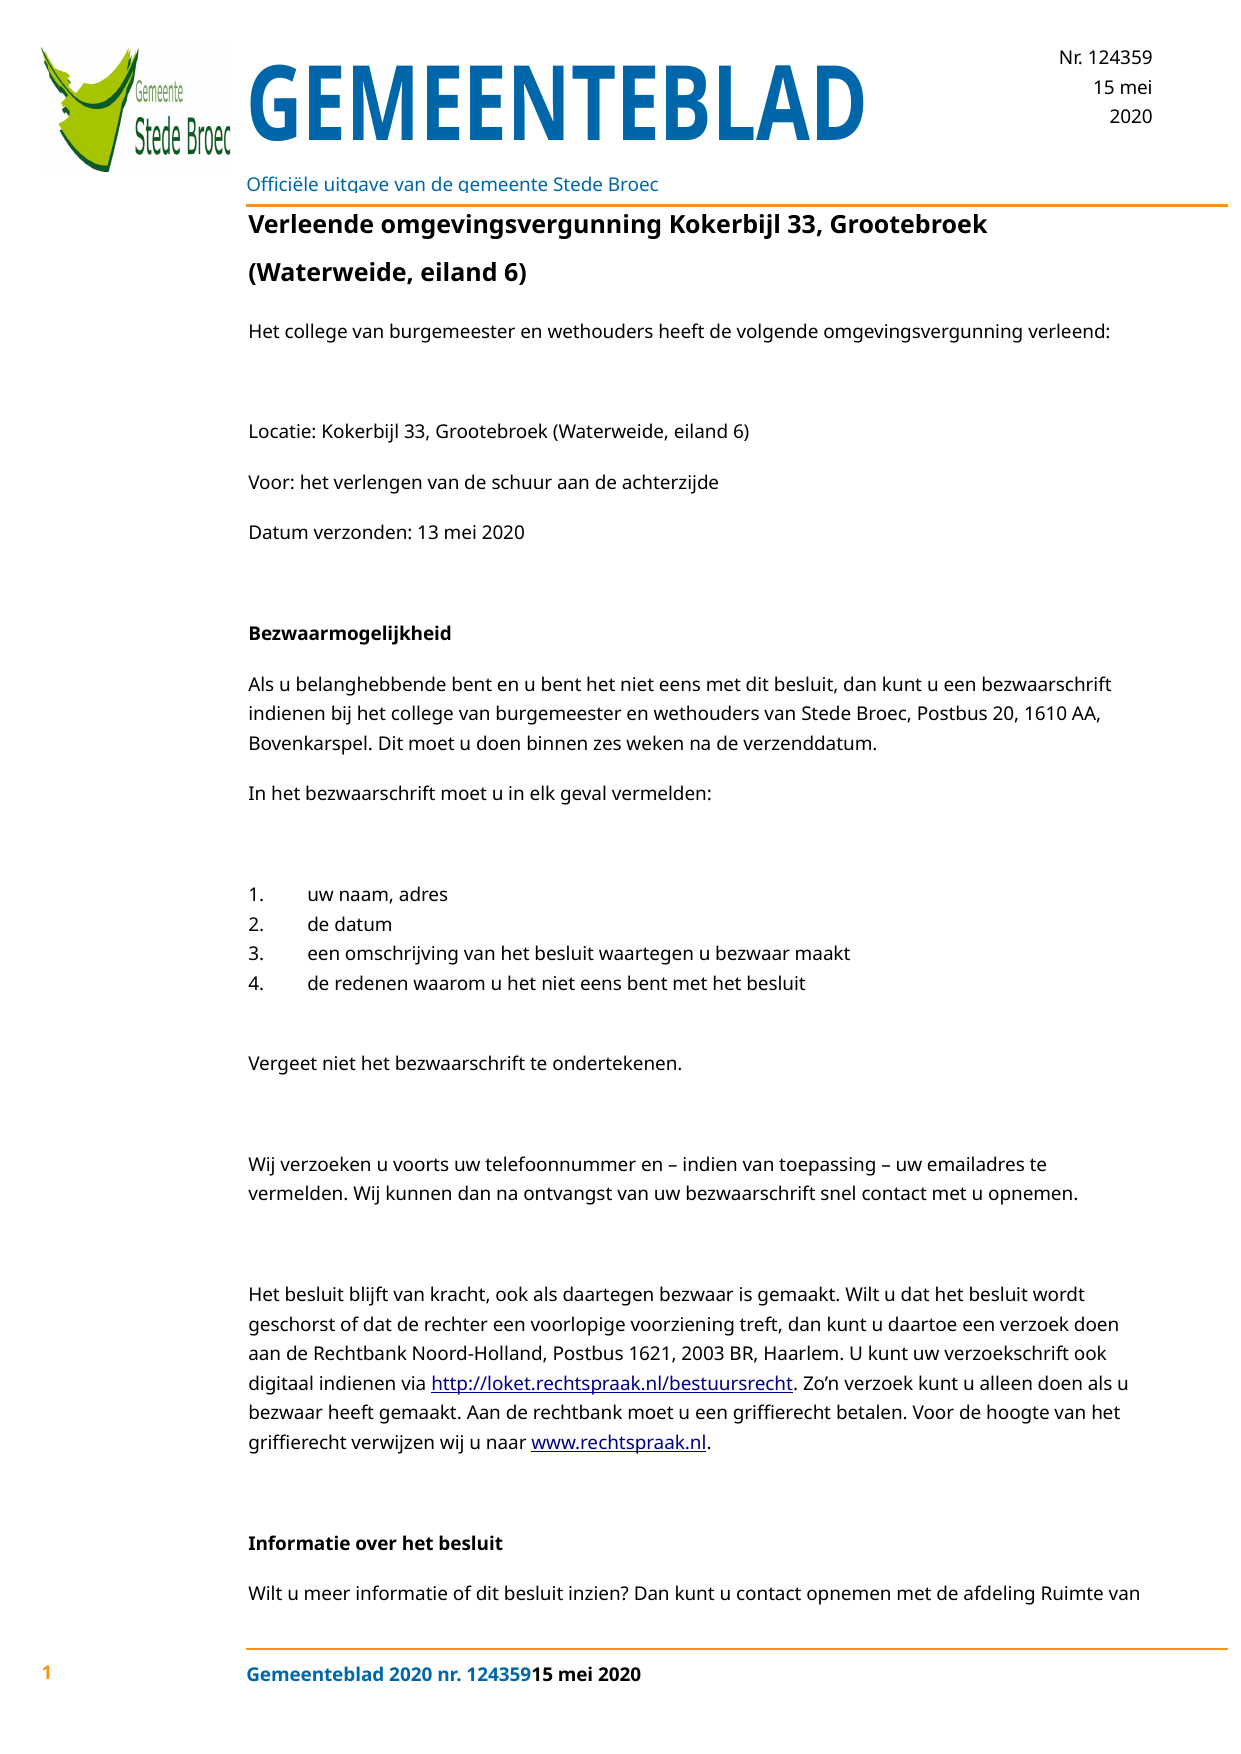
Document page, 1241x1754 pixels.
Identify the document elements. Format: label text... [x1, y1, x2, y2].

text Verleende omgevingsvergunning Kokerbijl 33, Grootebroek (Waterweide, eiland 6) [248, 207, 1152, 288]
list een omschrijving van het besluit waartegen u bezwaar maakt [248, 940, 1152, 966]
list de redenen waarom u het niet eens bent met het besluit [248, 970, 1152, 996]
text Bezwaarmogelijkheid [248, 620, 1152, 646]
text Het besluit blijft van kracht, ook als daartegen bezwaar is gemaakt. Wilt u dat het besluit wordt geschorst of dat de rechter een voorlopige voorziening treft, dan kunt u daartoe een verzoek doen aan de Rechtbank Noord-Holland, Postbus 1621, 2003 BR, Haarlem. U kunt uw verzoekschrift ook digitaal indienen via http://loket.rechtspraak.nl/bestuursrecht. Zo’n verzoek kunt u alleen doen als u bezwaar heeft gemaakt. Aan de rechtbank moet u een griffierecht betalen. Voor de hoogte van het griffierecht verwijzen wij u naar www.rechtspraak.nl. [248, 1281, 1152, 1455]
text Als u belanghebbende bent en u bent het niet eens met dit besluit, dan kunt u een bezwaarschrift indienen bij het college van burgemeester en wethouders van Stede Broec, Postbus 20, 1610 AA, Bovenkarspel. Dit moet u doen binnen zes weken na de verzenddatum. [248, 671, 1152, 756]
text Vergeet niet het bezwaarschrift te ondertekenen. [248, 1050, 1152, 1076]
picture [41, 47, 231, 172]
text Voor: het verlengen van de schuur aan de achterzijde [248, 469, 1152, 495]
text Het college van burgemeester en wethouders heeft de volgende omgevingsvergunning verleend: [248, 318, 1152, 344]
text Locatie: Kokerbijl 33, Grootebroek (Waterweide, eiland 6) [248, 419, 1152, 444]
text Wij verzoeken u voorts uw telefoonnummer en – indien van toepassing – uw emailadres te vermelden. Wij kunnen dan na ontvangst van uw bezwaarschrift snel contact met u opnemen. [248, 1151, 1152, 1206]
list uw naam, adres [248, 881, 1152, 907]
list de datum [248, 911, 1152, 937]
text Informatie over het besluit [248, 1530, 1152, 1556]
text Wilt u meer informatie of dit besluit inzien? Dan kunt u contact opnemen met de afdeling Ruimte van [248, 1580, 1152, 1606]
text Datum verzonden: 13 mei 2020 [248, 519, 1152, 545]
text In het bezwaarschrift moet u in elk geval vermelden: [248, 780, 1152, 806]
